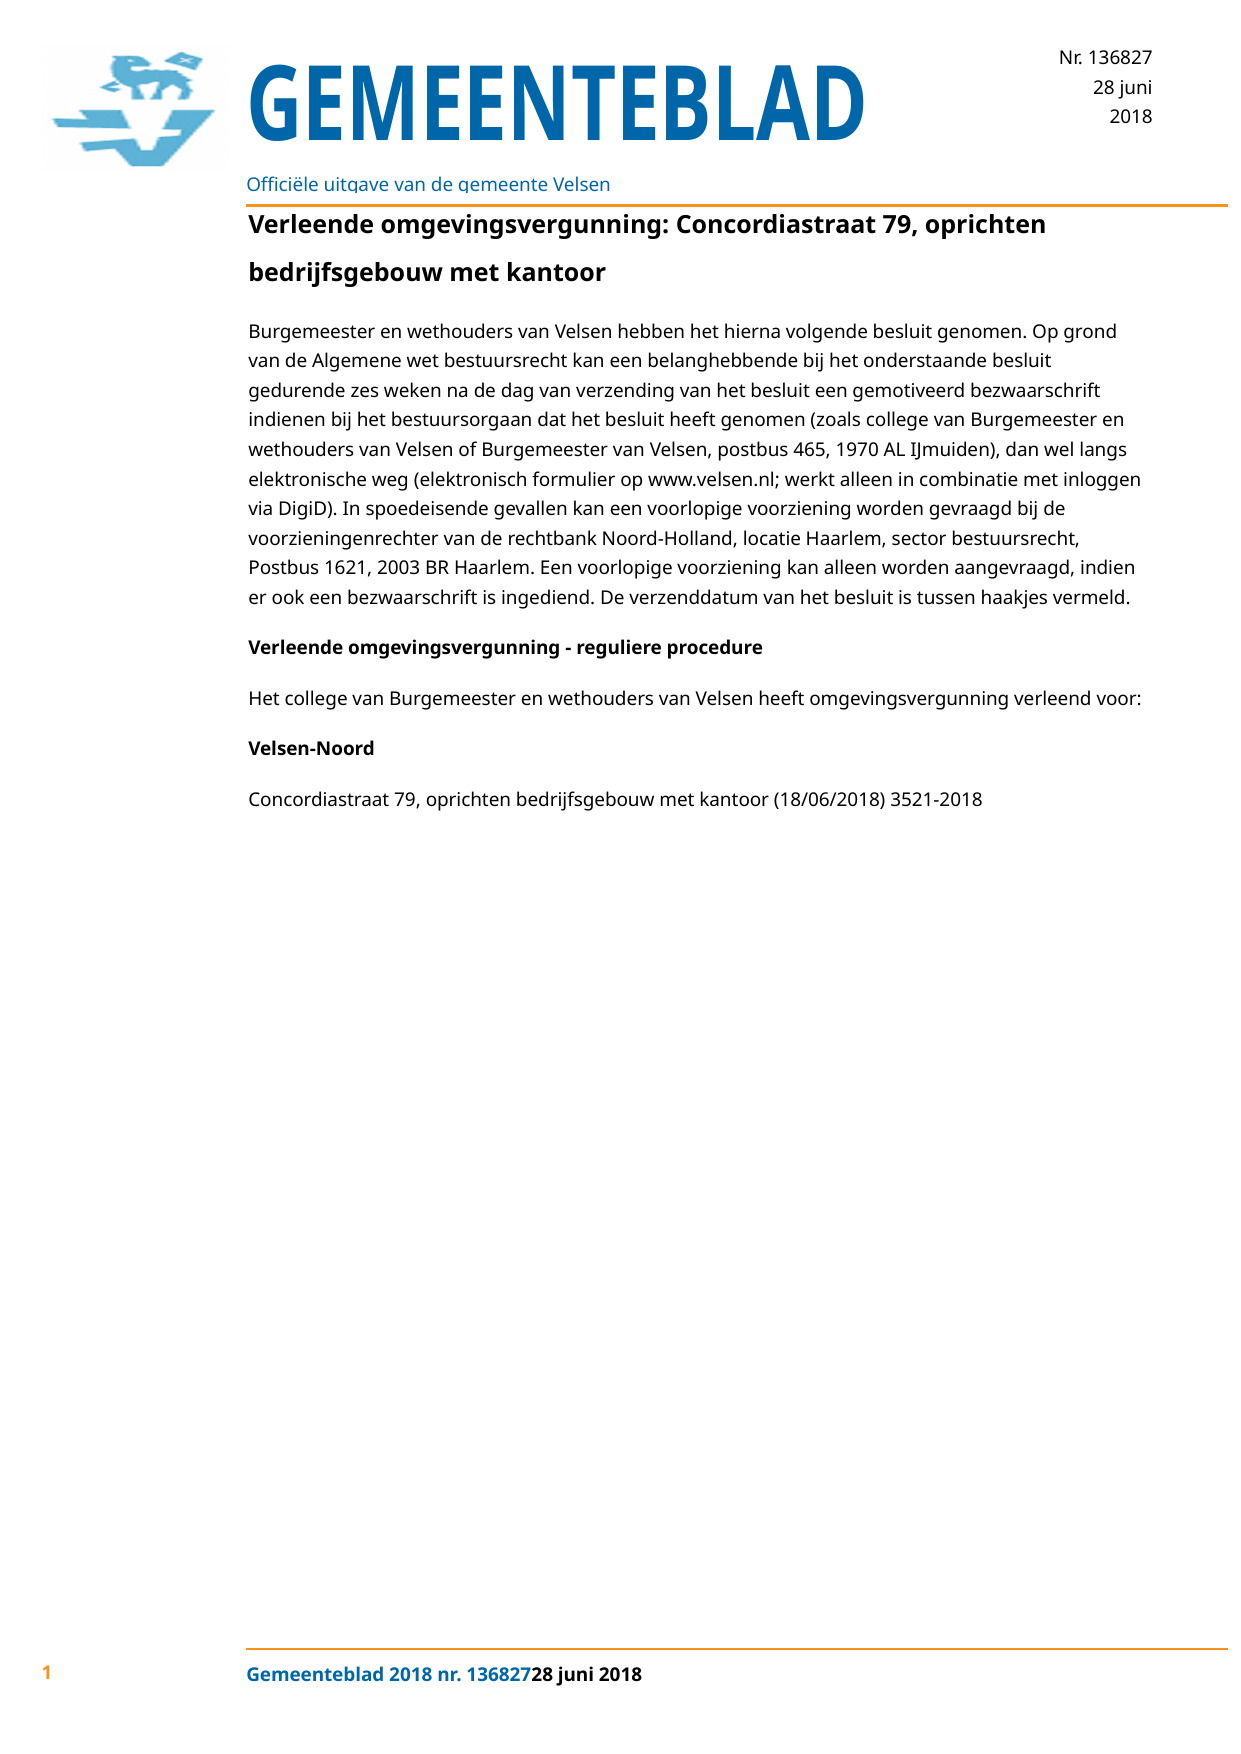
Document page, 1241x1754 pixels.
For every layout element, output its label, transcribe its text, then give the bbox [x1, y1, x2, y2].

text Velsen-Noord [248, 735, 1152, 761]
text Concordiastraat 79, oprichten bedrijfsgebouw met kantoor (18/06/2018) 3521-2018 [248, 786, 1152, 812]
text Verleende omgevingsvergunning - reguliere procedure [248, 634, 1152, 660]
picture [41, 47, 231, 172]
text Verleende omgevingsvergunning: Concordiastraat 79, oprichten bedrijfsgebouw met kantoor [248, 207, 1152, 288]
text Burgemeester en wethouders van Velsen hebben het hierna volgende besluit genomen. Op grond van de Algemene wet bestuursrecht kan een belanghebbende bij het onderstaande besluit gedurende zes weken na de dag van verzending van het besluit een gemotiveerd bezwaarschrift indienen bij het bestuursorgaan dat het besluit heeft genomen (zoals college van Burgemeester en wethouders van Velsen of Burgemeester van Velsen, postbus 465, 1970 AL IJmuiden), dan wel langs elektronische weg (elektronisch formulier op www.velsen.nl; werkt alleen in combinatie met inloggen via DigiD). In spoedeisende gevallen kan een voorlopige voorziening worden gevraagd bij de voorzieningenrechter van de rechtbank Noord-Holland, locatie Haarlem, sector bestuursrecht, Postbus 1621, 2003 BR Haarlem. Een voorlopige voorziening kan alleen worden aangevraagd, indien er ook een bezwaarschrift is ingediend. De verzenddatum van het besluit is tussen haakjes vermeld. [248, 318, 1152, 610]
text Het college van Burgemeester en wethouders van Velsen heeft omgevingsvergunning verleend voor: [248, 685, 1152, 711]
